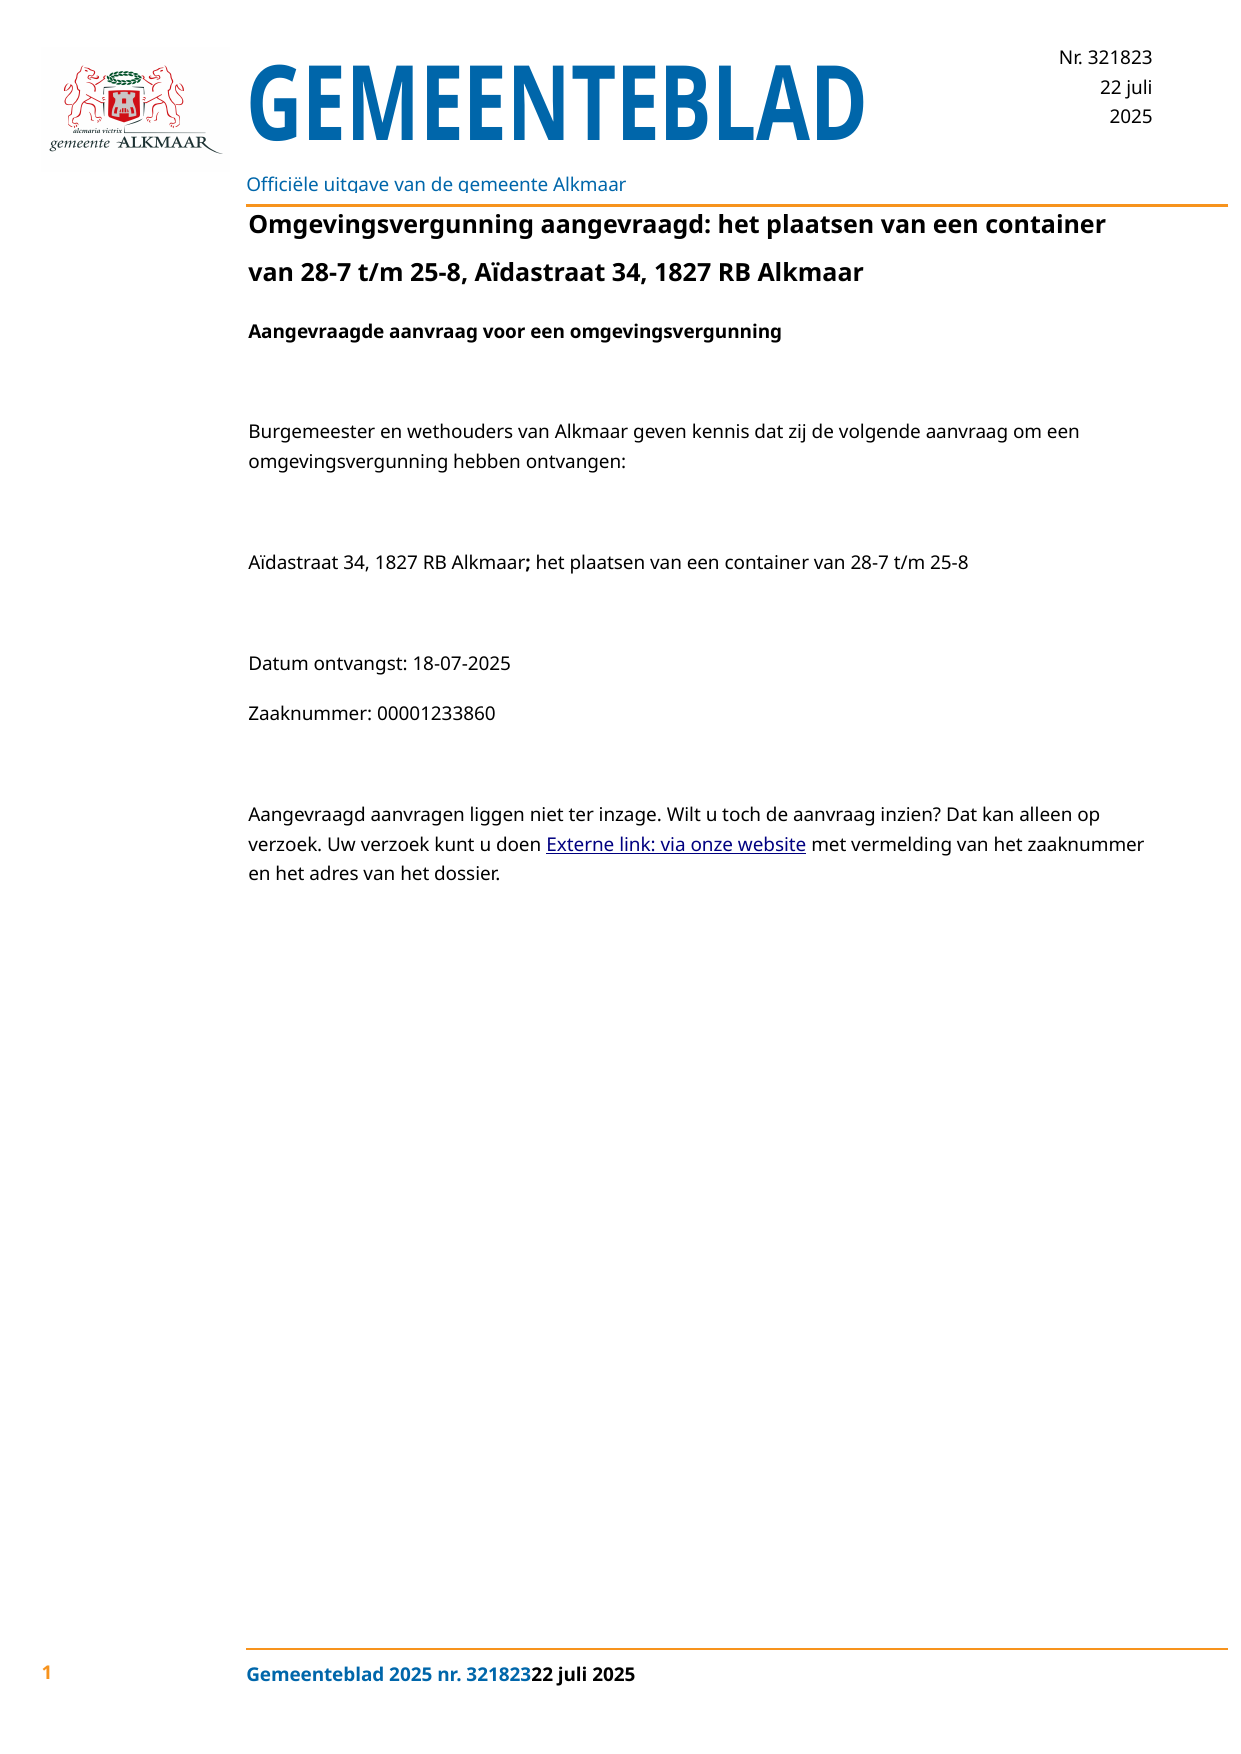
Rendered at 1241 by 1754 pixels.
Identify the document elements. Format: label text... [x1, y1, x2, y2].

text Datum ontvangst: 18-07-2025 [248, 650, 1152, 676]
text Aïdastraat 34, 1827 RB Alkmaar; het plaatsen van een container van 28-7 t/m 25-8 [248, 549, 1152, 575]
text Aangevraagde aanvraag voor een omgevingsvergunning [248, 318, 1152, 344]
text Aangevraagd aanvragen liggen niet ter inzage. Wilt u toch de aanvraag inzien? Dat kan alleen op verzoek. Uw verzoek kunt u doen Externe link: via onze website met vermelding van het zaaknummer en het adres van het dossier. [248, 801, 1152, 886]
picture [41, 47, 231, 172]
text Zaaknummer: 00001233860 [248, 700, 1152, 726]
text Burgemeester en wethouders van Alkmaar geven kennis dat zij de volgende aanvraag om een omgevingsvergunning hebben ontvangen: [248, 419, 1152, 474]
text Omgevingsvergunning aangevraagd: het plaatsen van een container van 28-7 t/m 25-8, Aïdastraat 34, 1827 RB Alkmaar [248, 207, 1152, 288]
